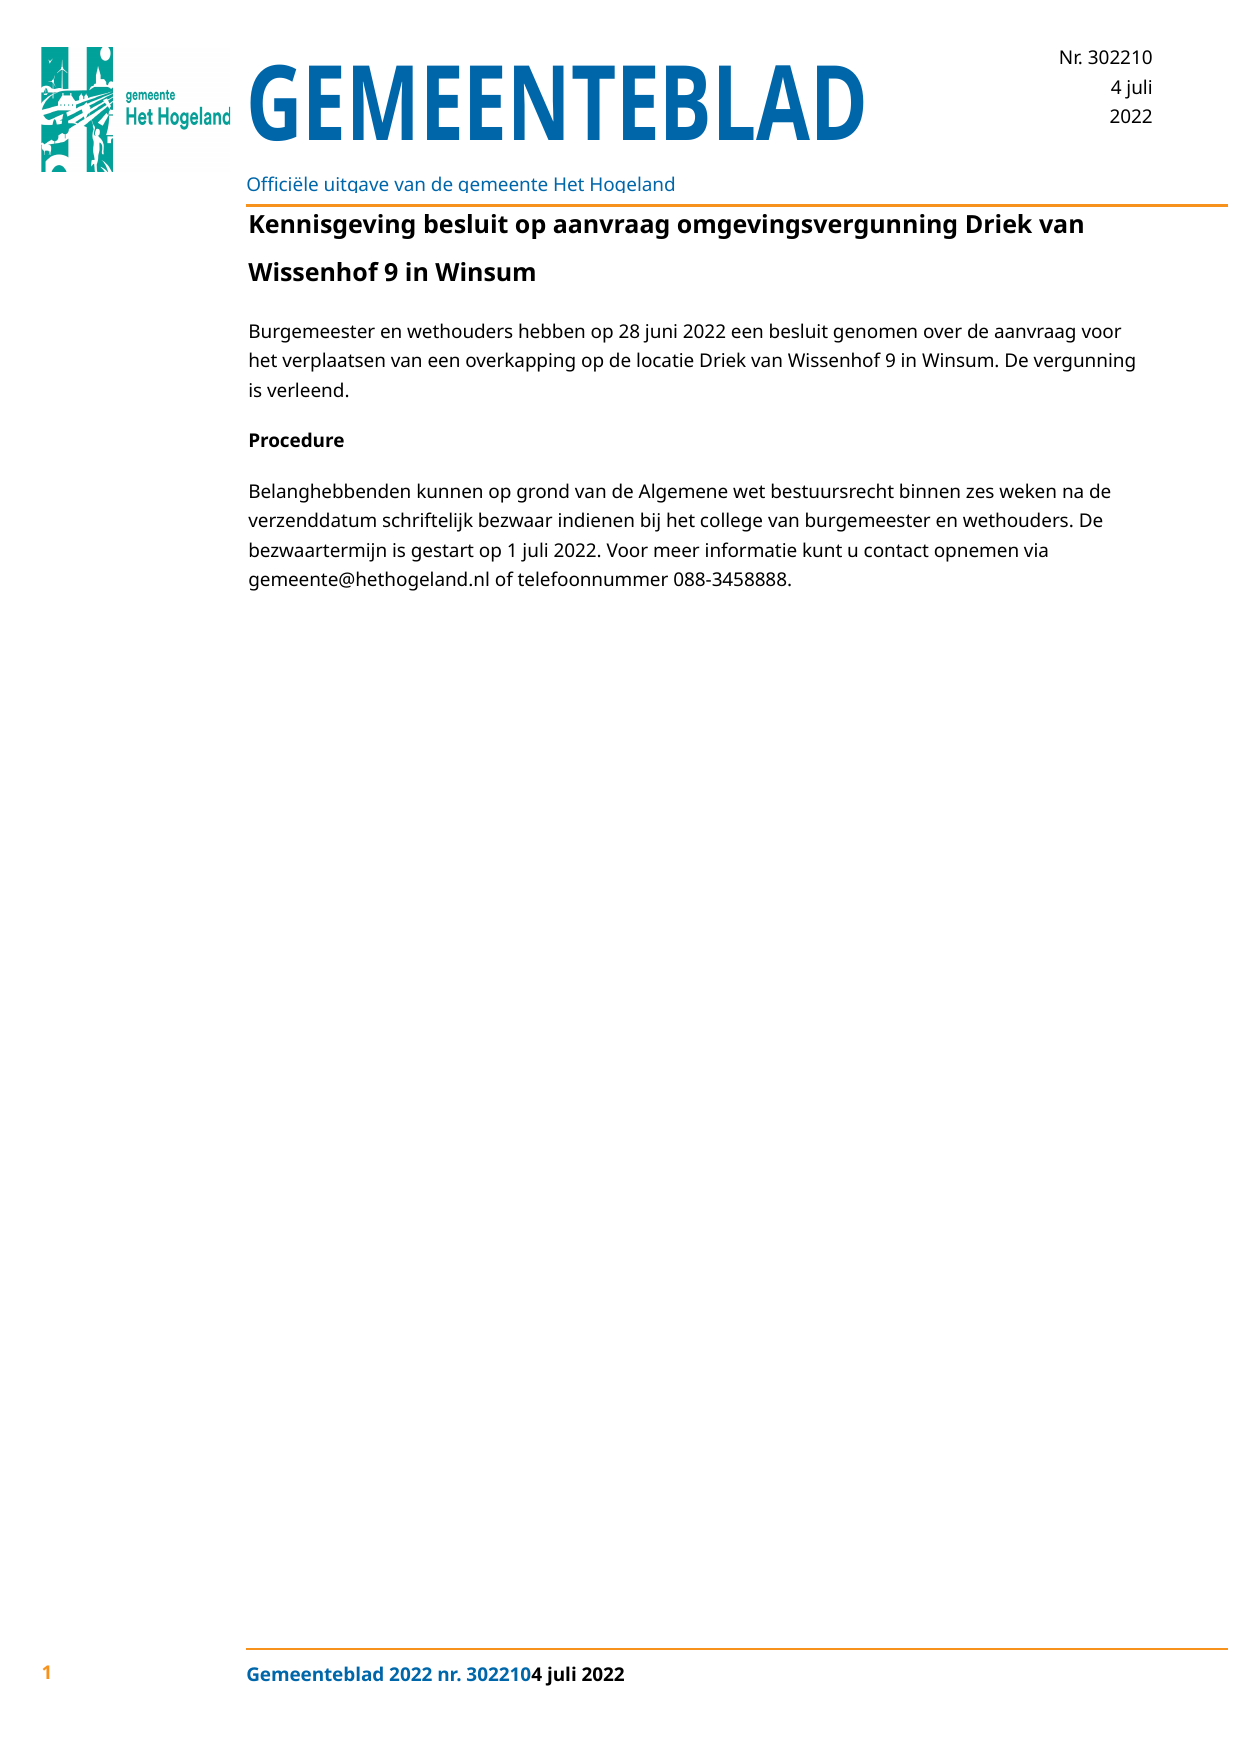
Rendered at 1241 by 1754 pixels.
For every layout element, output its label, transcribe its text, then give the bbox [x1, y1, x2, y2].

text Procedure [248, 427, 1152, 453]
text Belanghebbenden kunnen op grond van de Algemene wet bestuursrecht binnen zes weken na de verzenddatum schriftelijk bezwaar indienen bij het college van burgemeester en wethouders. De bezwaartermijn is gestart op 1 juli 2022. Voor meer informatie kunt u contact opnemen via gemeente@hethogeland.nl of telefoonnummer 088-3458888. [248, 478, 1152, 592]
picture [41, 47, 231, 172]
text Kennisgeving besluit op aanvraag omgevingsvergunning Driek van Wissenhof 9 in Winsum [248, 207, 1152, 288]
text Burgemeester en wethouders hebben op 28 juni 2022 een besluit genomen over de aanvraag voor het verplaatsen van een overkapping op de locatie Driek van Wissenhof 9 in Winsum. De vergunning is verleend. [248, 318, 1152, 403]
